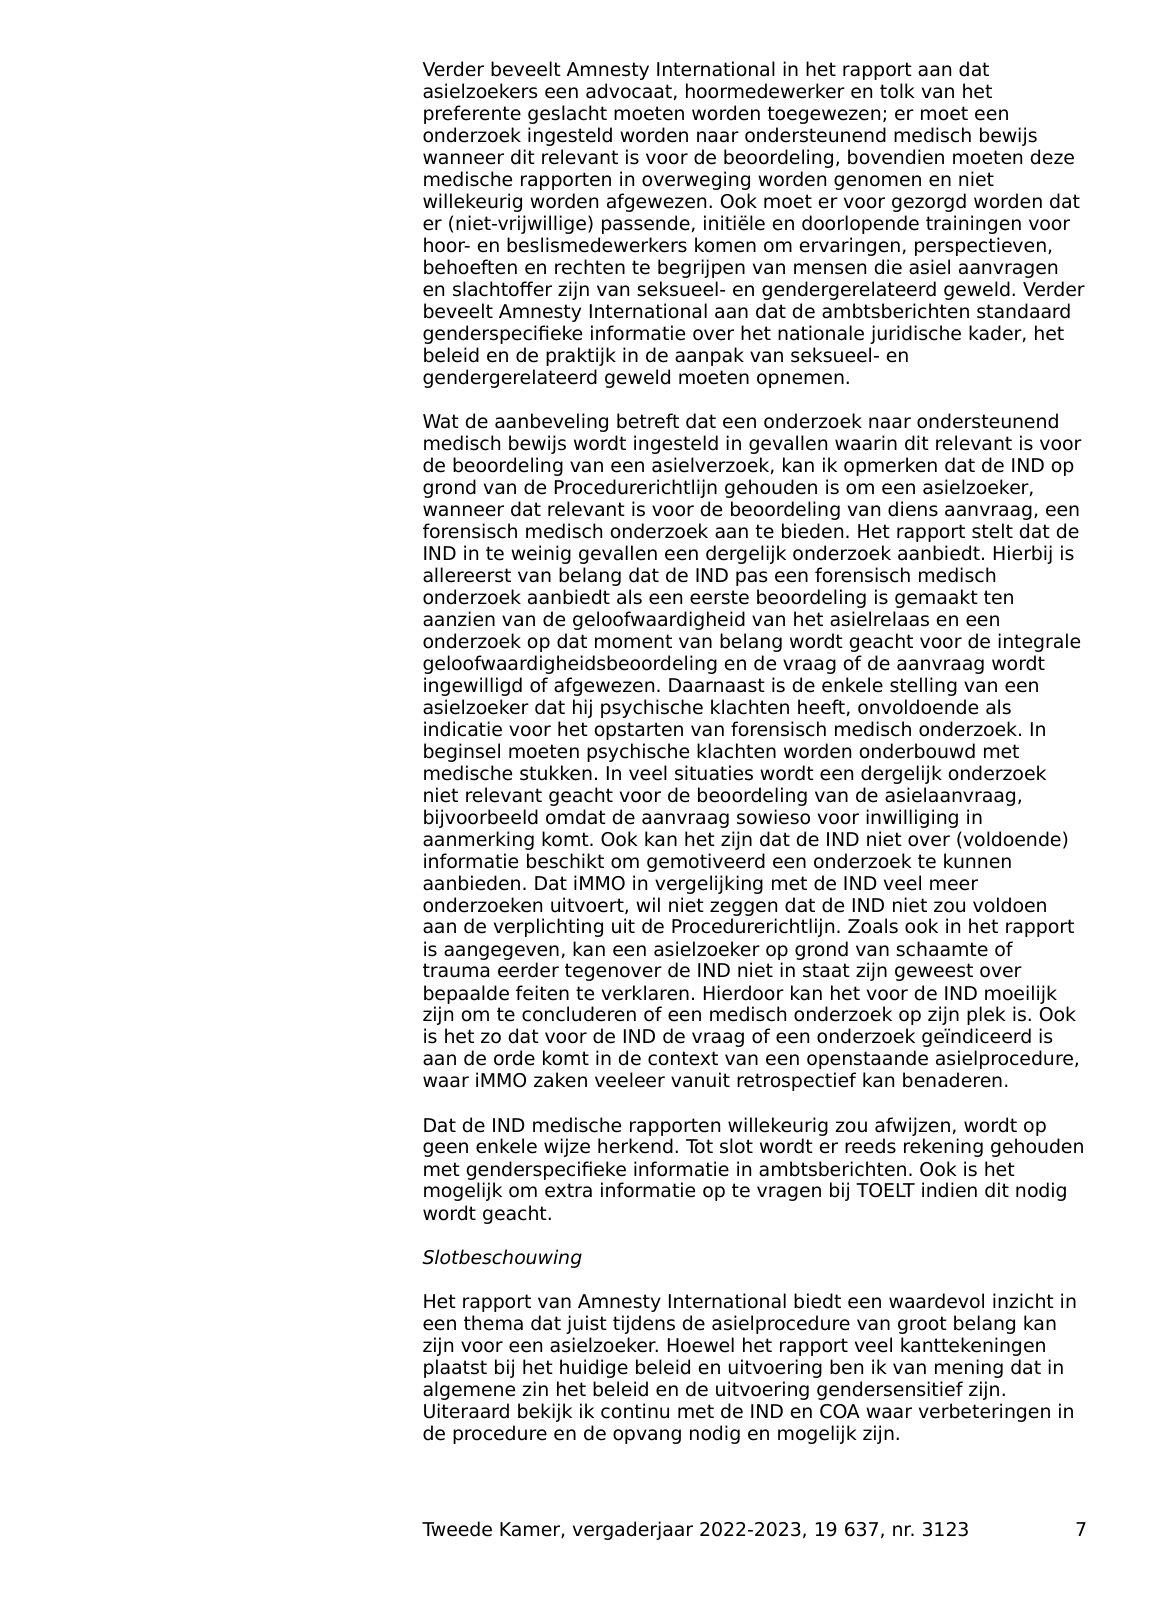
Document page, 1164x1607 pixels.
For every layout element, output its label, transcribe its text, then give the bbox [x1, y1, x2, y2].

text Verder beveelt Amnesty International in het rapport aan dat asielzoekers een advocaat, hoormedewerker en tolk van het preferente geslacht moeten worden toegewezen; er moet een onderzoek ingesteld worden naar ondersteunend medisch bewijs wanneer dit relevant is voor de beoordeling, bovendien moeten deze medische rapporten in overweging worden genomen en niet willekeurig worden afgewezen. Ook moet er voor gezorgd worden dat er (niet-vrijwillige) passende, initiële en doorlopende trainingen voor hoor- en beslismedewerkers komen om ervaringen, perspectieven, behoeften en rechten te begrijpen van mensen die asiel aanvragen en slachtoffer zijn van seksueel- en gendergerelateerd geweld. Verder beveelt Amnesty International aan dat de ambtsberichten standaard genderspecifieke informatie over het nationale juridische kader, het beleid en de praktijk in de aanpak van seksueel- en gendergerelateerd geweld moeten opnemen. [422, 59, 1087, 389]
text Dat de IND medische rapporten willekeurig zou afwijzen, wordt op geen enkele wijze herkend. Tot slot wordt er reeds rekening gehouden met genderspecifieke informatie in ambtsberichten. Ook is het mogelijk om extra informatie op te vragen bij TOELT indien dit nodig wordt geacht. [422, 1114, 1087, 1224]
text Het rapport van Amnesty International biedt een waardevol inzicht in een thema dat juist tijdens de asielprocedure van groot belang kan zijn voor een asielzoeker. Hoewel het rapport veel kanttekeningen plaatst bij het huidige beleid en uitvoering ben ik van mening dat in algemene zin het beleid en de uitvoering gendersensitief zijn. Uiteraard bekijk ik continu met de IND en COA waar verbeteringen in de procedure en de opvang nodig en mogelijk zijn. [422, 1291, 1087, 1444]
text Wat de aanbeveling betreft dat een onderzoek naar ondersteunend medisch bewijs wordt ingesteld in gevallen waarin dit relevant is voor de beoordeling van een asielverzoek, kan ik opmerken dat de IND op grond van de Procedurerichtlijn gehouden is om een asielzoeker, wanneer dat relevant is voor de beoordeling van diens aanvraag, een forensisch medisch onderzoek aan te bieden. Het rapport stelt dat de IND in te weinig gevallen een dergelijk onderzoek aanbiedt. Hierbij is allereerst van belang dat de IND pas een forensisch medisch onderzoek aanbiedt als een eerste beoordeling is gemaakt ten aanzien van de geloofwaardigheid van het asielrelaas en een onderzoek op dat moment van belang wordt geacht voor de integrale geloofwaardigheidsbeoordeling en de vraag of de aanvraag wordt ingewilligd of afgewezen. Daarnaast is de enkele stelling van een asielzoeker dat hij psychische klachten heeft, onvoldoende als indicatie voor het opstarten van forensisch medisch onderzoek. In beginsel moeten psychische klachten worden onderbouwd met medische stukken. In veel situaties wordt een dergelijk onderzoek niet relevant geacht voor de beoordeling van de asielaanvraag, bijvoorbeeld omdat de aanvraag sowieso voor inwilliging in aanmerking komt. Ook kan het zijn dat de IND niet over (voldoende) informatie beschikt om gemotiveerd een onderzoek te kunnen aanbieden. Dat iMMO in vergelijking met de IND veel meer onderzoeken uitvoert, wil niet zeggen dat de IND niet zou voldoen aan de verplichting uit de Procedurerichtlijn. Zoals ook in het rapport is aangegeven, kan een asielzoeker op grond van schaamte of trauma eerder tegenover de IND niet in staat zijn geweest over bepaalde feiten te verklaren. Hierdoor kan het voor de IND moeilijk zijn om te concluderen of een medisch onderzoek op zijn plek is. Ook is het zo dat voor de IND de vraag of een onderzoek geïndiceerd is aan de orde komt in de context van een openstaande asielprocedure, waar iMMO zaken veeleer vanuit retrospectief kan benaderen. [422, 411, 1087, 1092]
subtitle Slotbeschouwing [422, 1247, 1087, 1268]
